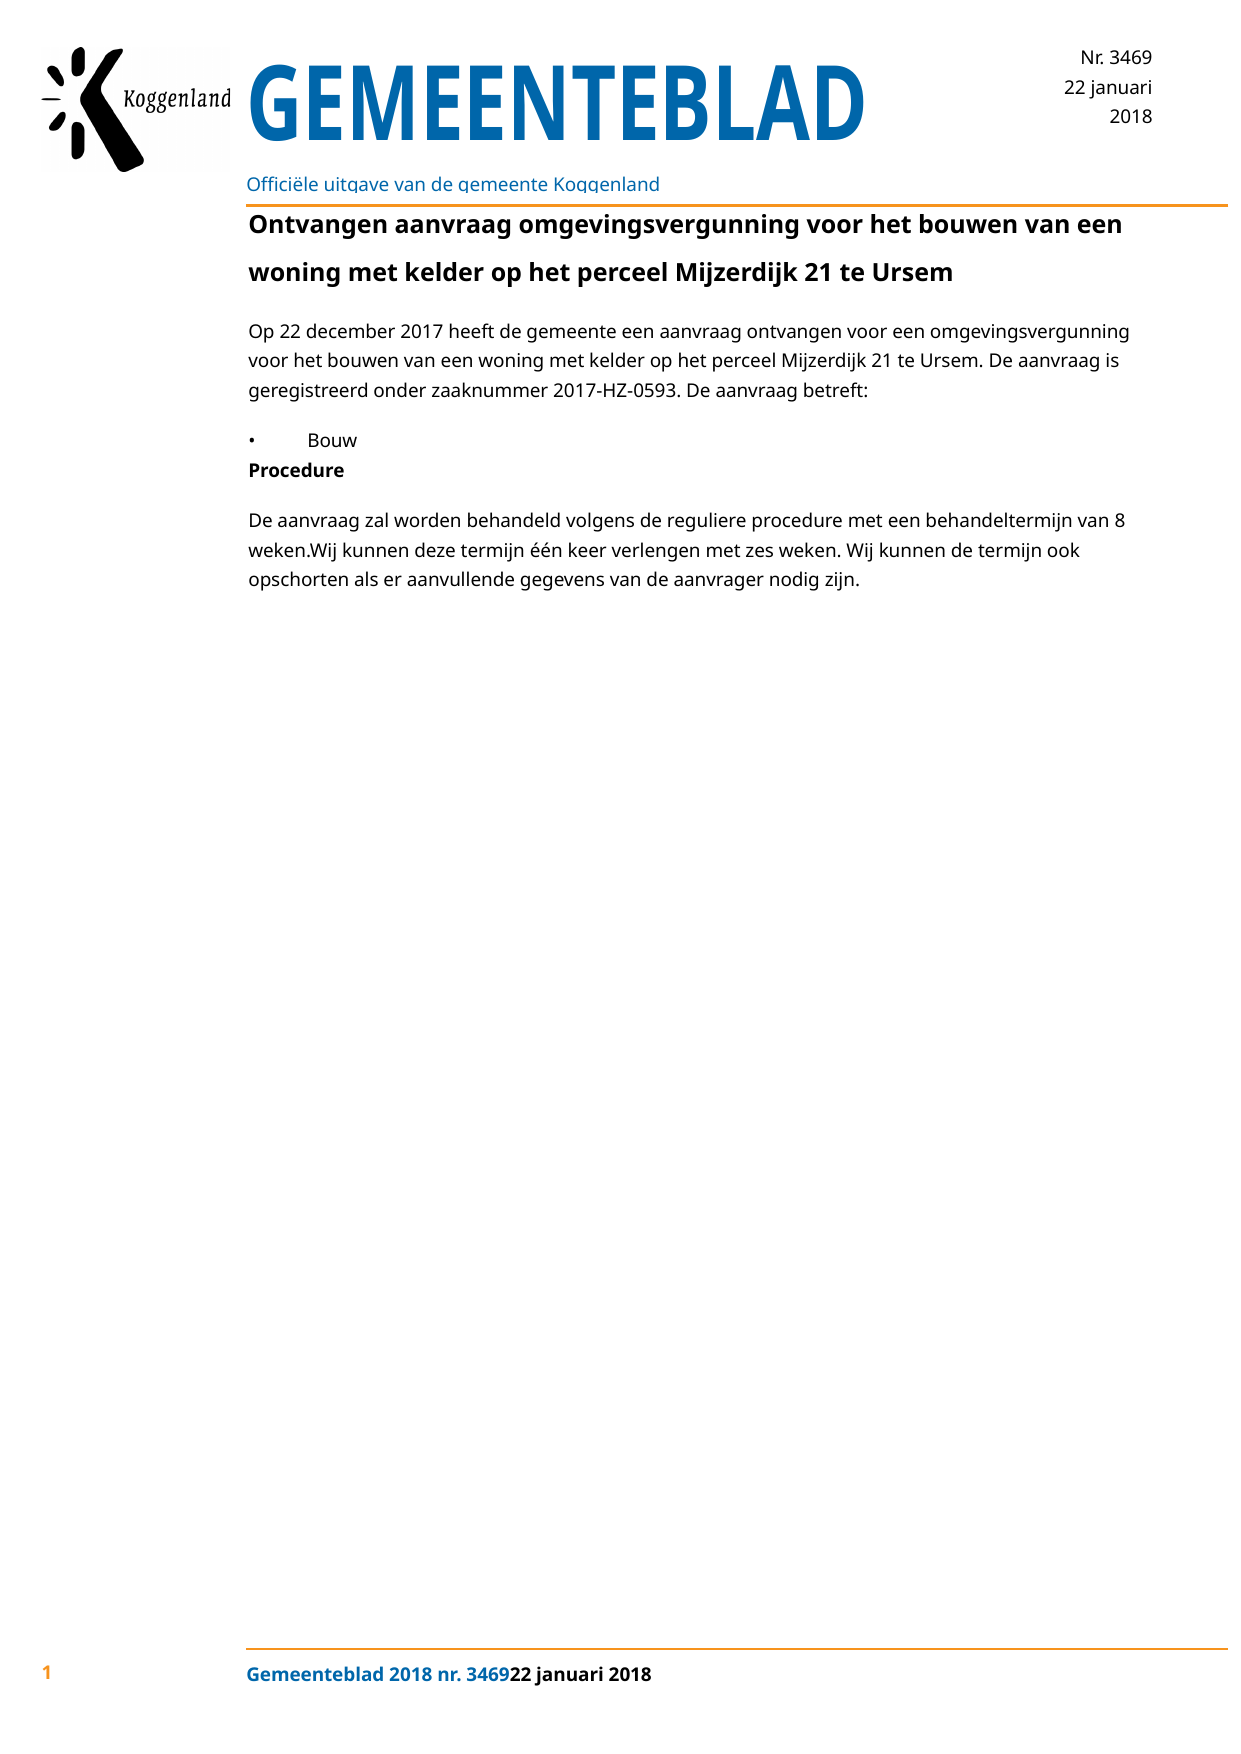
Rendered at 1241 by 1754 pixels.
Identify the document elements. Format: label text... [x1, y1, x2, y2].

text Procedure [248, 457, 1152, 483]
list Bouw [248, 427, 1152, 453]
text Ontvangen aanvraag omgevingsvergunning voor het bouwen van een woning met kelder op het perceel Mijzerdijk 21 te Ursem [248, 207, 1152, 288]
text De aanvraag zal worden behandeld volgens de reguliere procedure met een behandeltermijn van 8 weken.Wij kunnen deze termijn één keer verlengen met zes weken. Wij kunnen de termijn ook opschorten als er aanvullende gegevens van de aanvrager nodig zijn. [248, 507, 1152, 592]
picture [41, 47, 231, 172]
text Op 22 december 2017 heeft de gemeente een aanvraag ontvangen voor een omgevingsvergunning voor het bouwen van een woning met kelder op het perceel Mijzerdijk 21 te Ursem. De aanvraag is geregistreerd onder zaaknummer 2017-HZ-0593. De aanvraag betreft: [248, 318, 1152, 403]
